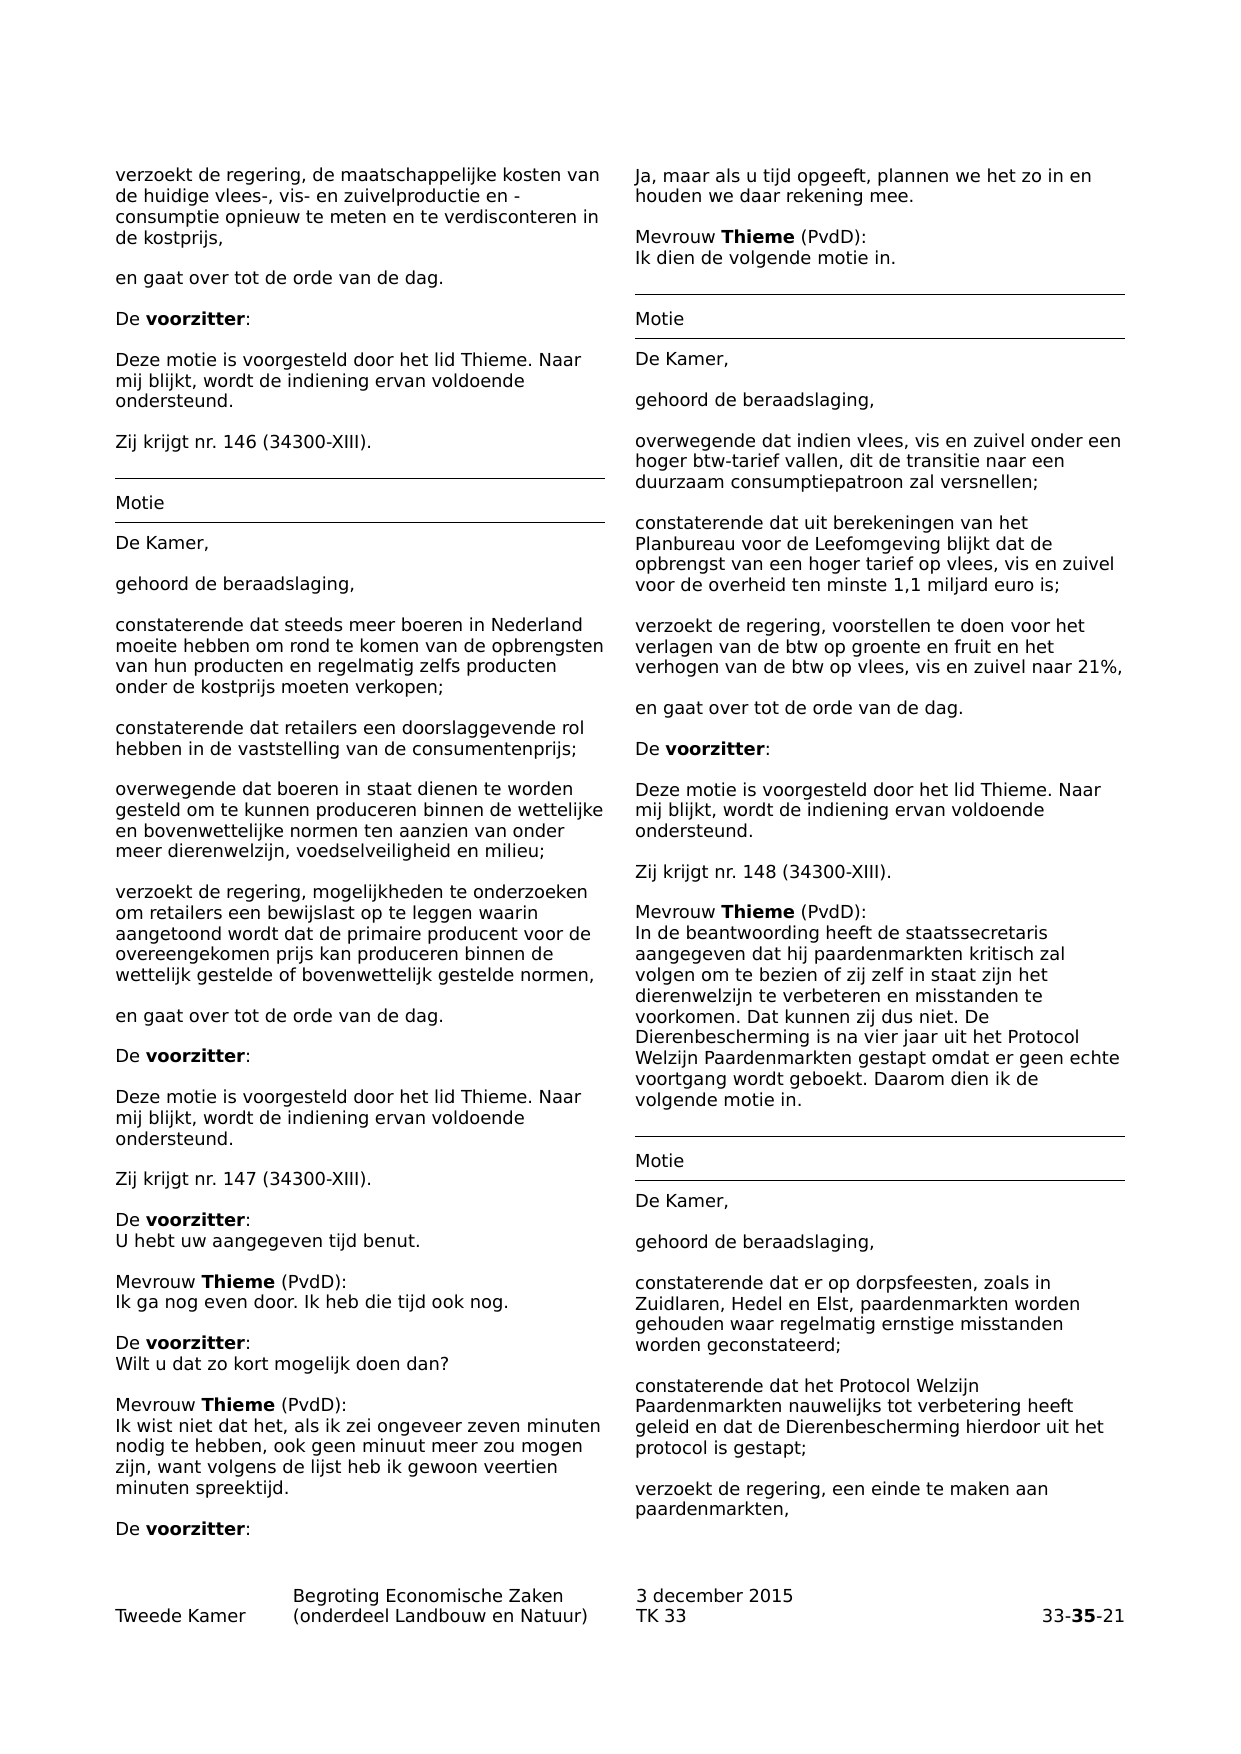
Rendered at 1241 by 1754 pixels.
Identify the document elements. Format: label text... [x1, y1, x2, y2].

text De Kamer, [635, 349, 1125, 370]
text Mevrouw Thieme (PvdD): [115, 1272, 605, 1292]
text Zij krijgt nr. 147 (34300-XIII). [115, 1169, 605, 1190]
text U hebt uw aangegeven tijd benut. [115, 1231, 605, 1252]
text constaterende dat retailers een doorslaggevende rol hebben in de vaststelling van de consumentenprijs; [115, 718, 605, 759]
text Ja, maar als u tijd opgeeft, plannen we het zo in en houden we daar rekening mee. [635, 165, 1125, 207]
text Deze motie is voorgesteld door het lid Thieme. Naar mij blijkt, wordt de indiening ervan voldoende ondersteund. [635, 779, 1125, 842]
text De voorzitter: [115, 1519, 605, 1539]
text Deze motie is voorgesteld door het lid Thieme. Naar mij blijkt, wordt de indiening ervan voldoende ondersteund. [115, 1087, 605, 1149]
text gehoord de beraadslaging, [635, 1232, 1125, 1253]
text en gaat over tot de orde van de dag. [635, 698, 1125, 719]
text en gaat over tot de orde van de dag. [115, 268, 605, 289]
text In de beantwoording heeft de staatssecretaris aangegeven dat hij paardenmarkten kritisch zal volgen om te bezien of zij zelf in staat zijn het dierenwelzijn te verbeteren en misstanden te voorkomen. Dat kunnen zij dus niet. De Dierenbescherming is na vier jaar uit het Protocol Welzijn Paardenmarkten gestapt omdat er geen echte voortgang wordt geboekt. Daarom dien ik de volgende motie in. [635, 923, 1125, 1111]
text verzoekt de regering, een einde te maken aan paardenmarkten, [635, 1478, 1125, 1520]
text gehoord de beraadslaging, [115, 574, 605, 595]
text Ik dien de volgende motie in. [635, 248, 1125, 268]
text Ik ga nog even door. Ik heb die tijd ook nog. [115, 1292, 605, 1313]
text constaterende dat steeds meer boeren in Nederland moeite hebben om rond te komen van de opbrengsten van hun producten en regelmatig zelfs producten onder de kostprijs moeten verkopen; [115, 615, 605, 698]
text De voorzitter: [115, 1333, 605, 1354]
text Zij krijgt nr. 146 (34300-XIII). [115, 432, 605, 453]
text verzoekt de regering, de maatschappelijke kosten van de huidige vlees-, vis- en zuivelproductie en -consumptie opnieuw te meten en te verdisconteren in de kostprijs, [115, 165, 605, 248]
text Mevrouw Thieme (PvdD): [635, 902, 1125, 923]
text De voorzitter: [115, 1210, 605, 1231]
text Wilt u dat zo kort mogelijk doen dan? [115, 1354, 605, 1375]
text constaterende dat het Protocol Welzijn Paardenmarkten nauwelijks tot verbetering heeft geleid en dat de Dierenbescherming hierdoor uit het protocol is gestapt; [635, 1376, 1125, 1458]
text De voorzitter: [115, 309, 605, 330]
text Motie [635, 308, 1125, 329]
text Mevrouw Thieme (PvdD): [635, 227, 1125, 248]
text en gaat over tot de orde van de dag. [115, 1006, 605, 1026]
text Deze motie is voorgesteld door het lid Thieme. Naar mij blijkt, wordt de indiening ervan voldoende ondersteund. [115, 350, 605, 412]
text Motie [635, 1150, 1125, 1171]
text overwegende dat indien vlees, vis en zuivel onder een hoger btw-tarief vallen, dit de transitie naar een duurzaam consumptiepatroon zal versnellen; [635, 431, 1125, 493]
text Zij krijgt nr. 148 (34300-XIII). [635, 862, 1125, 882]
text gehoord de beraadslaging, [635, 390, 1125, 411]
text De Kamer, [115, 533, 605, 554]
text constaterende dat er op dorpsfeesten, zoals in Zuidlaren, Hedel en Elst, paardenmarkten worden gehouden waar regelmatig ernstige misstanden worden geconstateerd; [635, 1273, 1125, 1356]
text Ik wist niet dat het, als ik zei ongeveer zeven minuten nodig te hebben, ook geen minuut meer zou mogen zijn, want volgens de lijst heb ik gewoon veertien minuten spreektijd. [115, 1415, 605, 1499]
text De Kamer, [635, 1191, 1125, 1212]
text De voorzitter: [635, 739, 1125, 759]
text constaterende dat uit berekeningen van het Planbureau voor de Leefomgeving blijkt dat de opbrengst van een hoger tarief op vlees, vis en zuivel voor de overheid ten minste 1,1 miljard euro is; [635, 513, 1125, 596]
text Mevrouw Thieme (PvdD): [115, 1395, 605, 1415]
text De voorzitter: [115, 1046, 605, 1067]
text Motie [115, 492, 605, 513]
text overwegende dat boeren in staat dienen te worden gesteld om te kunnen produceren binnen de wettelijke en bovenwettelijke normen ten aanzien van onder meer dierenwelzijn, voedselveiligheid en milieu; [115, 779, 605, 862]
text verzoekt de regering, mogelijkheden te onderzoeken om retailers een bewijslast op te leggen waarin aangetoond wordt dat de primaire producent voor de overeengekomen prijs kan produceren binnen de wettelijk gestelde of bovenwettelijk gestelde normen, [115, 882, 605, 986]
text verzoekt de regering, voorstellen te doen voor het verlagen van de btw op groente en fruit en het verhogen van de btw op vlees, vis en zuivel naar 21%, [635, 616, 1125, 678]
